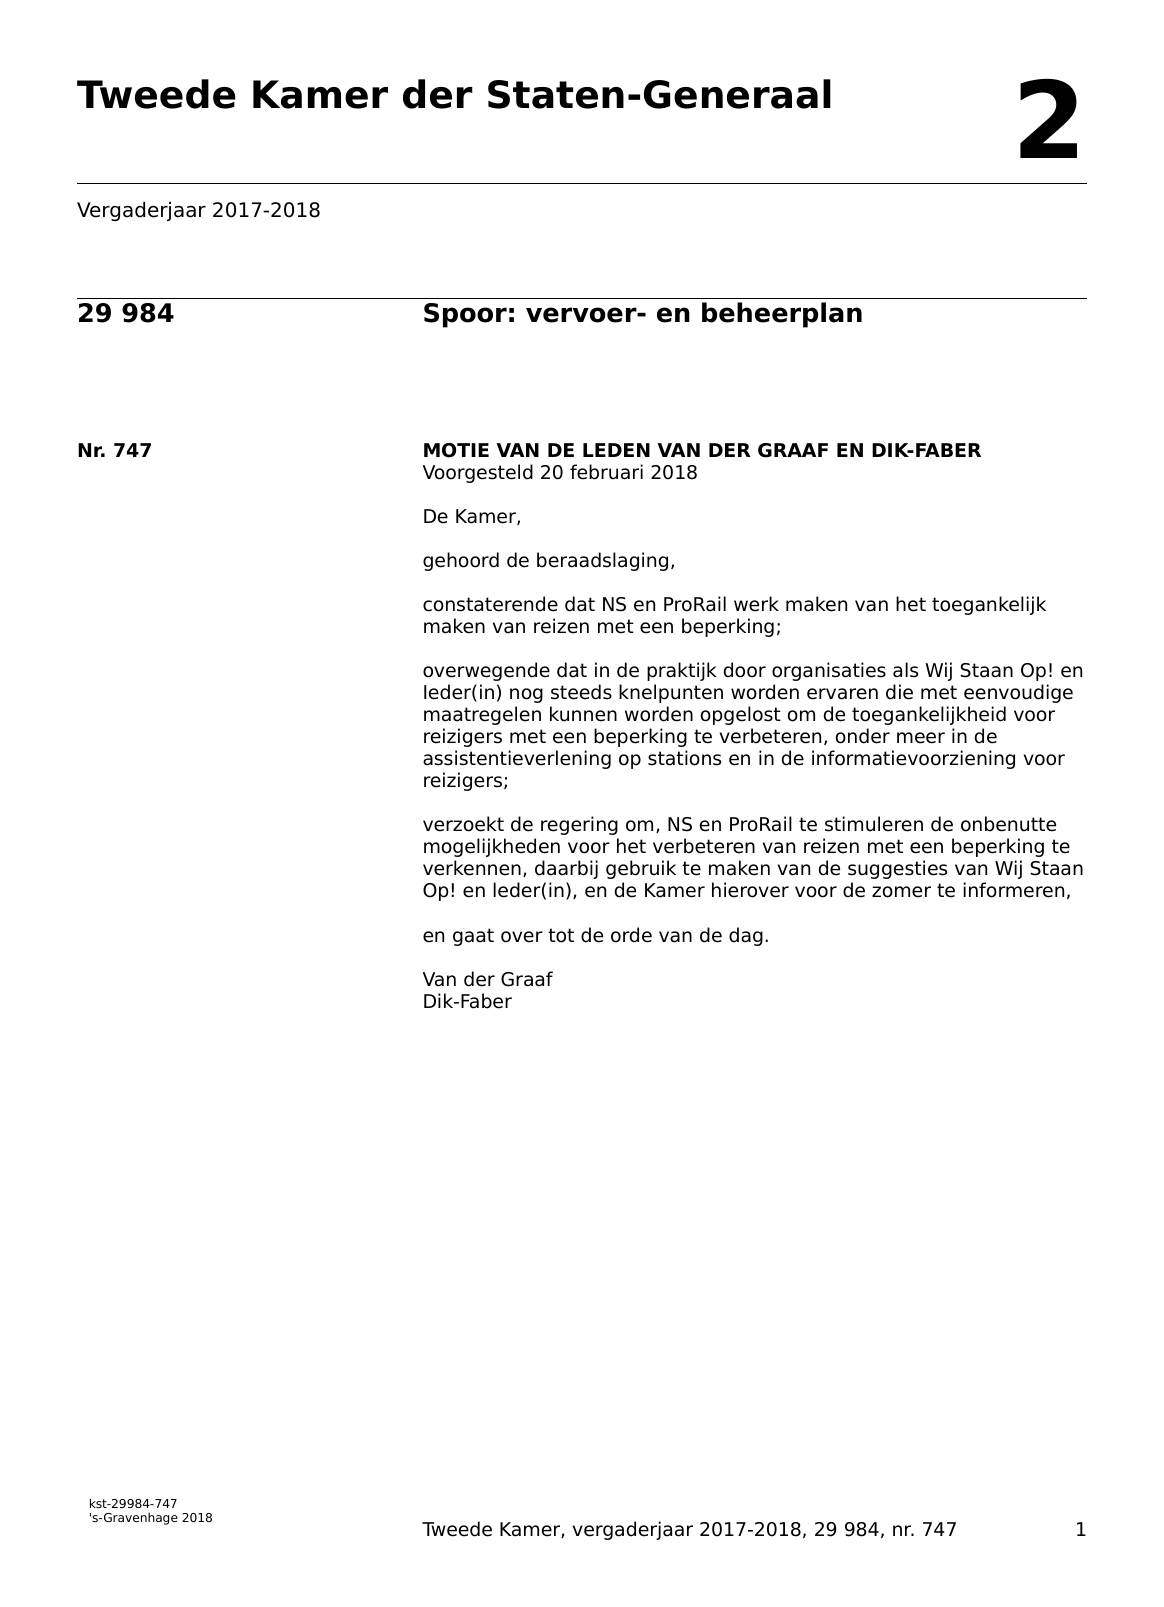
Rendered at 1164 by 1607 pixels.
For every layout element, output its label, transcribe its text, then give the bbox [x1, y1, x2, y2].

subtitle 29 984 Spoor: vervoer- en beheerplan [77, 299, 1087, 329]
table_header Tweede Kamer der Staten-Generaal [77, 59, 886, 183]
text kst-29984-747 [88, 1497, 323, 1511]
text constaterende dat NS en ProRail werk maken van het toegankelijk maken van reizen met een beperking; [422, 594, 1087, 638]
table_header 2 [886, 59, 1087, 183]
text 's-Gravenhage 2018 [88, 1511, 323, 1525]
text en gaat over tot de orde van de dag. [422, 924, 1087, 946]
text De Kamer, [422, 506, 1087, 528]
text overwegende dat in de praktijk door organisaties als Wij Staan Op! en Ieder(in) nog steeds knelpunten worden ervaren die met eenvoudige maatregelen kunnen worden opgelost om de toegankelijkheid voor reizigers met een beperking te verbeteren, onder meer in de assistentieverlening op stations en in de informatievoorziening voor reizigers; [422, 660, 1087, 792]
table_cell Vergaderjaar 2017-2018 [77, 184, 1087, 298]
text Voorgesteld 20 februari 2018 [422, 462, 1087, 484]
text verzoekt de regering om, NS en ProRail te stimuleren de onbenutte mogelijkheden voor het verbeteren van reizen met een beperking te verkennen, daarbij gebruik te maken van de suggesties van Wij Staan Op! en leder(in), en de Kamer hierover voor de zomer te informeren, [422, 814, 1087, 902]
text Van der Graaf [422, 969, 1087, 991]
subtitle Nr. 747 MOTIE VAN DE LEDEN VAN DER GRAAF EN DIK-FABER [77, 440, 1087, 462]
text Dik-Faber [422, 991, 1087, 1013]
text gehoord de beraadslaging, [422, 550, 1087, 572]
